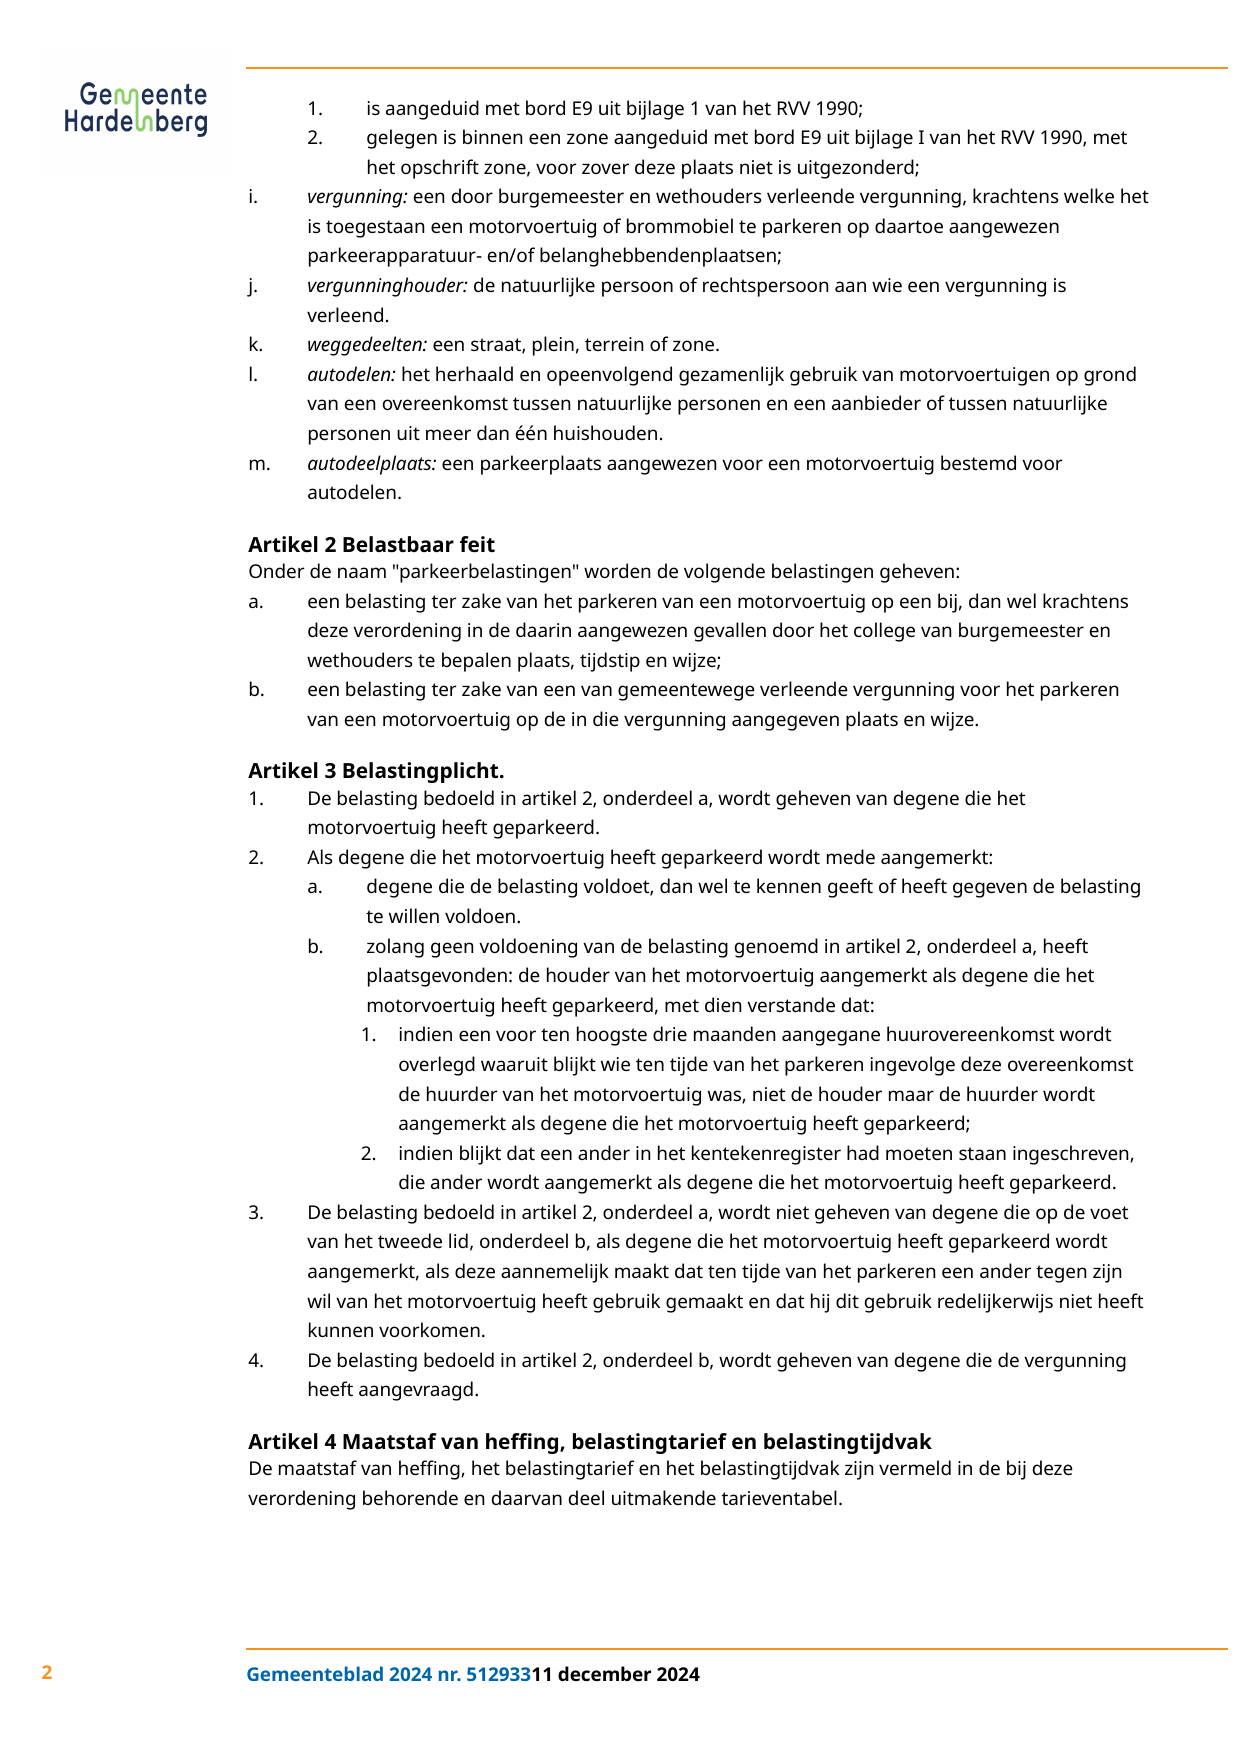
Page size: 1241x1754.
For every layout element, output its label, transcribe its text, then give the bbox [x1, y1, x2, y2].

list De belasting bedoeld in artikel 2, onderdeel b, wordt geheven van degene die de vergunning heeft aangevraagd. [248, 1347, 1152, 1402]
list weggedeelten: een straat, plein, terrein of zone. [248, 331, 1152, 357]
list vergunninghouder: de natuurlijke persoon of rechtspersoon aan wie een vergunning is verleend. [248, 272, 1152, 328]
list indien een voor ten hoogste drie maanden aangegane huurovereenkomst wordt overlegd waaruit blijkt wie ten tijde van het parkeren ingevolge deze overeenkomst de huurder van het motorvoertuig was, niet de houder maar de huurder wordt aangemerkt als degene die het motorvoertuig heeft geparkeerd; [361, 1022, 1152, 1136]
list gelegen is binnen een zone aangeduid met bord E9 uit bijlage I van het RVV 1990, met het opschrift zone, voor zover deze plaats niet is uitgezonderd; [307, 124, 1152, 180]
list een belasting ter zake van een van gemeentewege verleende vergunning voor het parkeren van een motorvoertuig op de in die vergunning aangegeven plaats en wijze. [248, 677, 1152, 732]
text De maatstaf van heffing, het belastingtarief en het belastingtijdvak zijn vermeld in de bij deze verordening behorende en daarvan deel uitmakende tarieventabel. [248, 1456, 1152, 1511]
text Artikel 2 Belastbaar feit [248, 530, 1152, 558]
text Artikel 4 Maatstaf van heffing, belastingtarief en belastingtijdvak [248, 1427, 1152, 1456]
list De belasting bedoeld in artikel 2, onderdeel a, wordt niet geheven van degene die op de voet van het tweede lid, onderdeel b, als degene die het motorvoertuig heeft geparkeerd wordt aangemerkt, als deze aannemelijk maakt dat ten tijde van het parkeren een ander tegen zijn wil van het motorvoertuig heeft gebruik gemaakt en dat hij dit gebruik redelijkerwijs niet heeft kunnen voorkomen. [248, 1199, 1152, 1343]
list indien blijkt dat een ander in het kentekenregister had moeten staan ingeschreven, die ander wordt aangemerkt als degene die het motorvoertuig heeft geparkeerd. [361, 1140, 1152, 1195]
list Als degene die het motorvoertuig heeft geparkeerd wordt mede aangemerkt: [248, 844, 1152, 870]
list degene die de belasting voldoet, dan wel te kennen geeft of heeft gegeven de belasting te willen voldoen. [307, 874, 1152, 929]
list vergunning: een door burgemeester en wethouders verleende vergunning, krachtens welke het is toegestaan een motorvoertuig of brommobiel te parkeren op daartoe aangewezen parkeerapparatuur- en/of belanghebbendenplaatsen; [248, 183, 1152, 268]
list De belasting bedoeld in artikel 2, onderdeel a, wordt geheven van degene die het motorvoertuig heeft geparkeerd. [248, 785, 1152, 840]
list autodelen: het herhaald en opeenvolgend gezamenlijk gebruik van motorvoertuigen op grond van een overeenkomst tussen natuurlijke personen en een aanbieder of tussen natuurlijke personen uit meer dan één huishouden. [248, 361, 1152, 446]
list is aangeduid met bord E9 uit bijlage 1 van het RVV 1990; [307, 95, 1152, 121]
text Artikel 3 Belastingplicht. [248, 757, 1152, 785]
list een belasting ter zake van het parkeren van een motorvoertuig op een bij, dan wel krachtens deze verordening in de daarin aangewezen gevallen door het college van burgemeester en wethouders te bepalen plaats, tijdstip en wijze; [248, 588, 1152, 673]
text Onder de naam "parkeerbelastingen" worden de volgende belastingen geheven: [248, 558, 1152, 584]
list autodeelplaats: een parkeerplaats aangewezen voor een motorvoertuig bestemd voor autodelen. [248, 450, 1152, 505]
picture [41, 47, 231, 172]
list zolang geen voldoening van de belasting genoemd in artikel 2, onderdeel a, heeft plaatsgevonden: de houder van het motorvoertuig aangemerkt als degene die het motorvoertuig heeft geparkeerd, met dien verstande dat: [307, 933, 1152, 1018]
